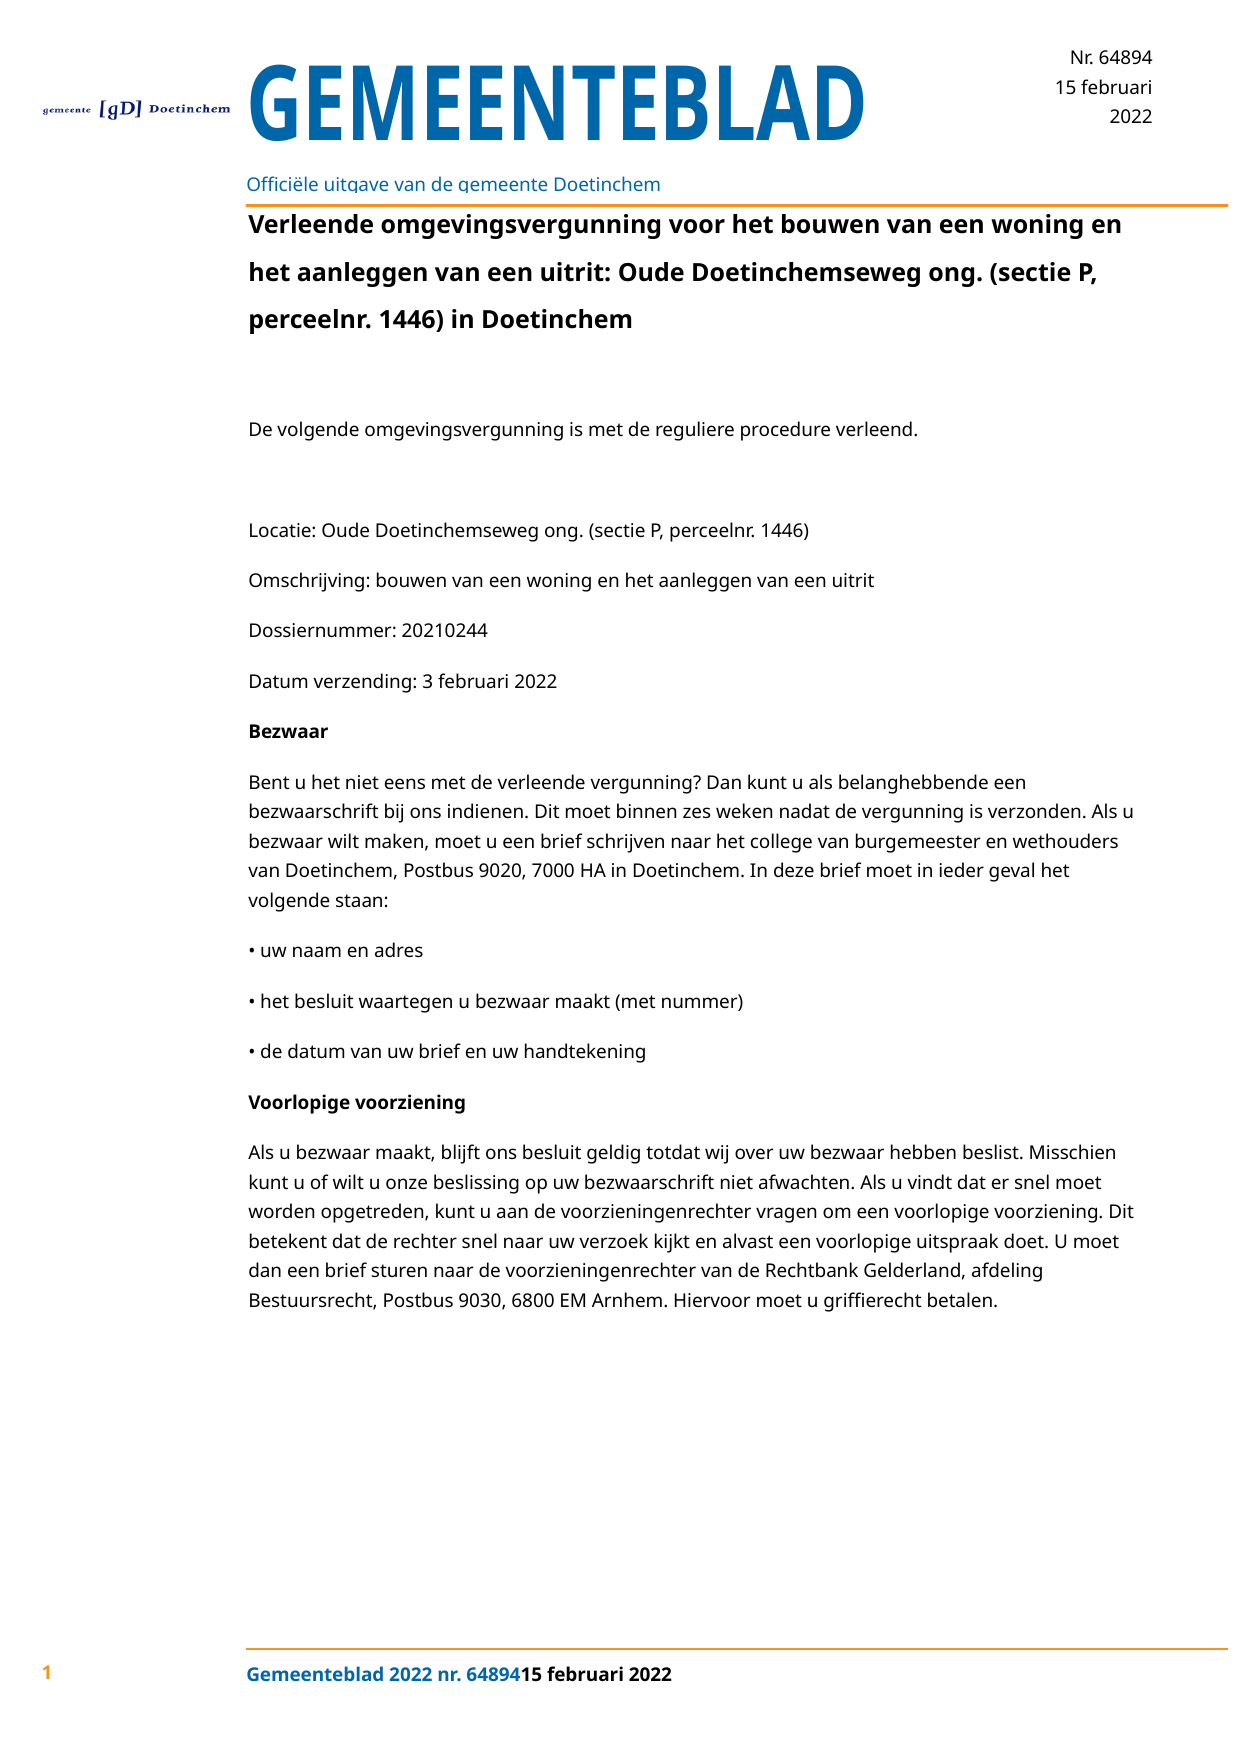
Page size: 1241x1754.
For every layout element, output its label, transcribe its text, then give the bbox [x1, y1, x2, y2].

text Verleende omgevingsvergunning voor het bouwen van een woning en het aanleggen van een uitrit: Oude Doetinchemseweg ong. (sectie P, perceelnr. 1446) in Doetinchem [248, 207, 1152, 336]
text Datum verzending: 3 februari 2022 [248, 668, 1152, 694]
picture [41, 47, 231, 172]
text Als u bezwaar maakt, blijft ons besluit geldig totdat wij over uw bezwaar hebben beslist. Misschien kunt u of wilt u onze beslissing op uw bezwaarschrift niet afwachten. Als u vindt dat er snel moet worden opgetreden, kunt u aan de voorzieningenrechter vragen om een voorlopige voorziening. Dit betekent dat de rechter snel naar uw verzoek kijkt en alvast een voorlopige uitspraak doet. U moet dan een brief sturen naar de voorzieningenrechter van de Rechtbank Gelderland, afdeling Bestuursrecht, Postbus 9030, 6800 EM Arnhem. Hiervoor moet u griffierecht betalen. [248, 1139, 1152, 1313]
text • de datum van uw brief en uw handtekening [248, 1038, 1152, 1064]
text • uw naam en adres [248, 938, 1152, 963]
text Locatie: Oude Doetinchemseweg ong. (sectie P, perceelnr. 1446) [248, 517, 1152, 542]
text • het besluit waartegen u bezwaar maakt (met nummer) [248, 988, 1152, 1014]
text Bezwaar [248, 718, 1152, 744]
text De volgende omgevingsvergunning is met de reguliere procedure verleend. [248, 416, 1152, 442]
text Omschrijving: bouwen van een woning en het aanleggen van een uitrit [248, 567, 1152, 593]
text Dossiernummer: 20210244 [248, 618, 1152, 643]
text Bent u het niet eens met de verleende vergunning? Dan kunt u als belanghebbende een bezwaarschrift bij ons indienen. Dit moet binnen zes weken nadat de vergunning is verzonden. Als u bezwaar wilt maken, moet u een brief schrijven naar het college van burgemeester en wethouders van Doetinchem, Postbus 9020, 7000 HA in Doetinchem. In deze brief moet in ieder geval het volgende staan: [248, 769, 1152, 913]
text Voorlopige voorziening [248, 1089, 1152, 1114]
